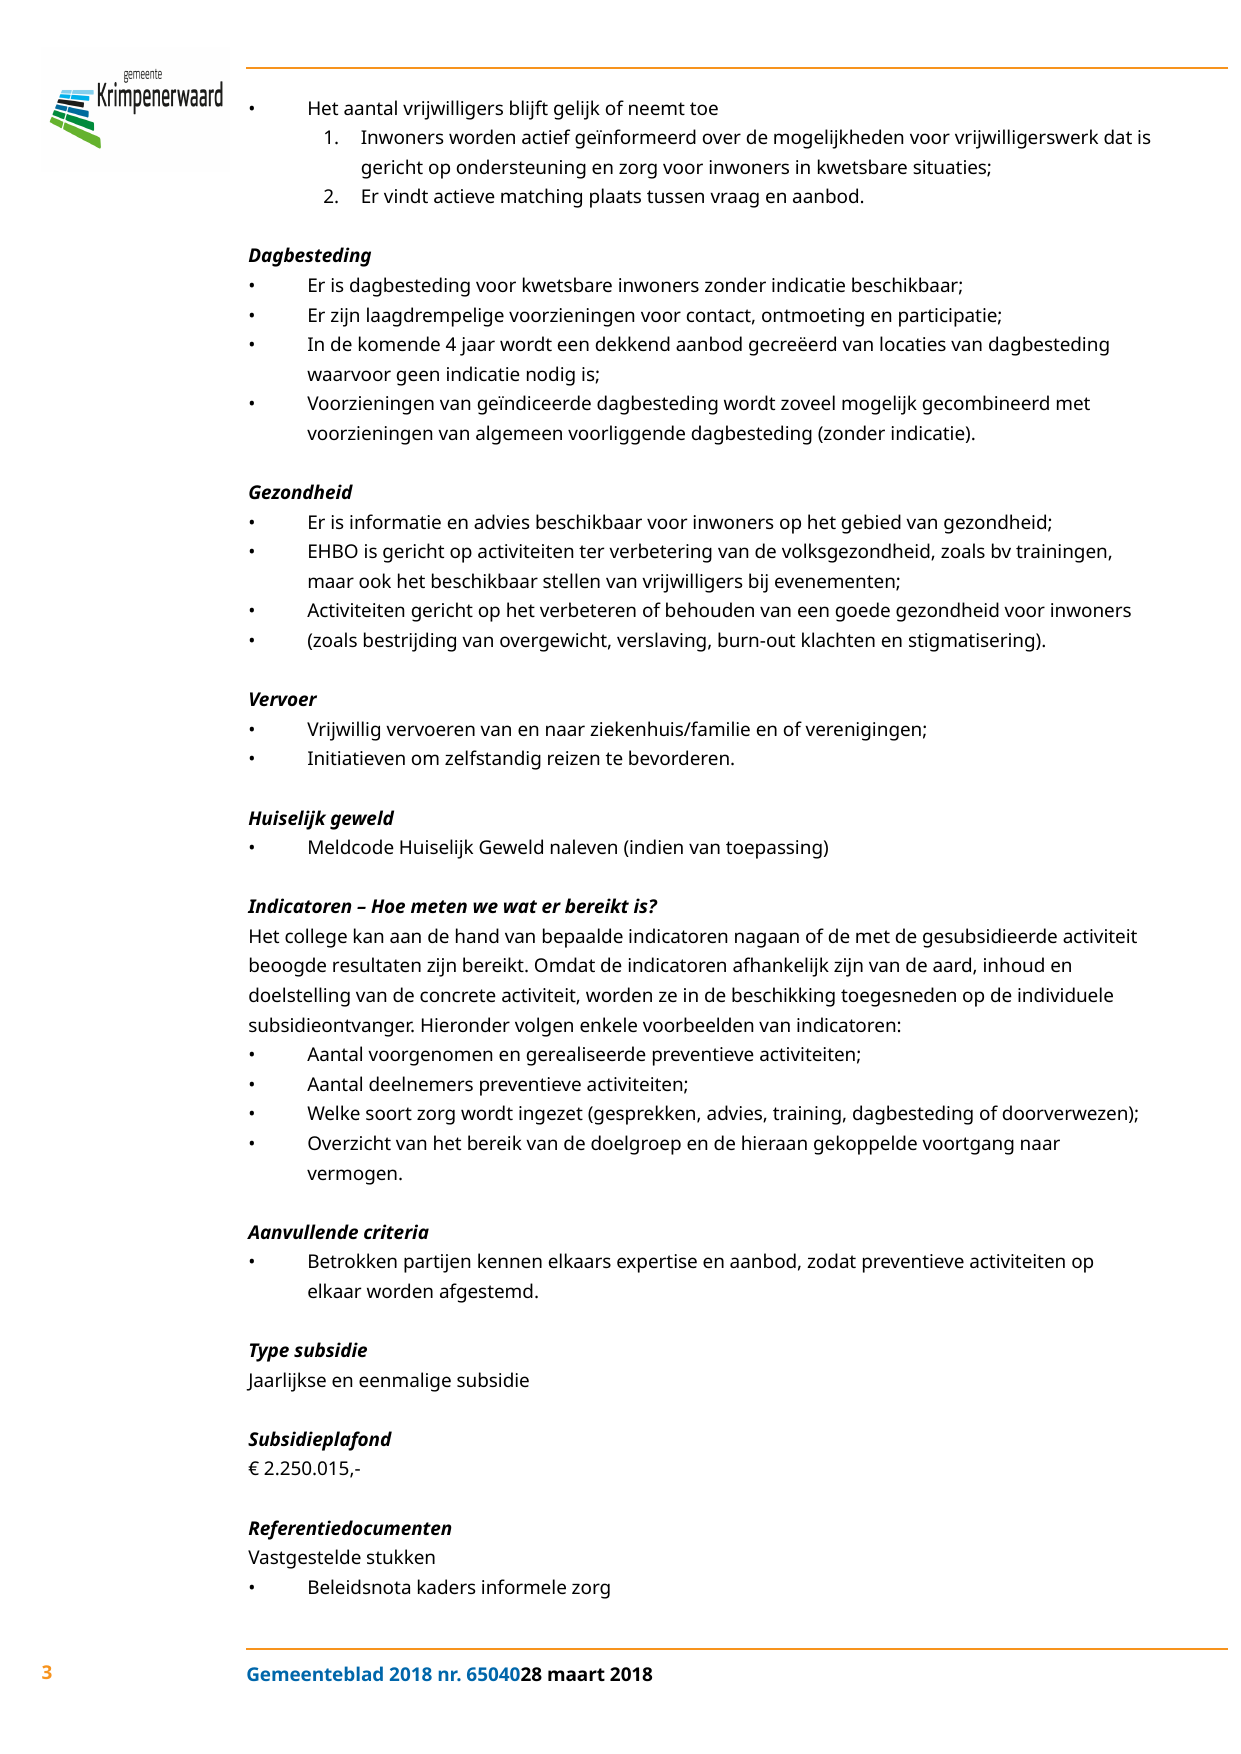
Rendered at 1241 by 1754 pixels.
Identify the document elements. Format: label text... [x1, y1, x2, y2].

list Aantal deelnemers preventieve activiteiten; [248, 1071, 1152, 1097]
text Vervoer [248, 686, 1152, 712]
list Meldcode Huiselijk Geweld naleven (indien van toepassing) [248, 834, 1152, 860]
list Overzicht van het bereik van de doelgroep en de hieraan gekoppelde voortgang naar vermogen. [248, 1130, 1152, 1186]
text Dagbesteding [248, 243, 1152, 268]
list Inwoners worden actief geïnformeerd over de mogelijkheden voor vrijwilligerswerk dat is gericht op ondersteuning en zorg voor inwoners in kwetsbare situaties; [323, 124, 1152, 180]
list Betrokken partijen kennen elkaars expertise en aanbod, zodat preventieve activiteiten op elkaar worden afgestemd. [248, 1248, 1152, 1304]
list In de komende 4 jaar wordt een dekkend aanbod gecreëerd van locaties van dagbesteding waarvoor geen indicatie nodig is; [248, 331, 1152, 387]
text Aanvullende criteria [248, 1219, 1152, 1245]
list Welke soort zorg wordt ingezet (gesprekken, advies, training, dagbesteding of doorverwezen); [248, 1101, 1152, 1126]
list Aantal voorgenomen en gerealiseerde preventieve activiteiten; [248, 1041, 1152, 1067]
text Subsidieplafond [248, 1426, 1152, 1452]
list Het aantal vrijwilligers blijft gelijk of neemt toe [248, 95, 1152, 121]
list Beleidsnota kaders informele zorg [248, 1574, 1152, 1600]
text € 2.250.015,- [248, 1456, 1152, 1481]
text Type subsidie [248, 1337, 1152, 1363]
list EHBO is gericht op activiteiten ter verbetering van de volksgezondheid, zoals bv trainingen, maar ook het beschikbaar stellen van vrijwilligers bij evenementen; [248, 538, 1152, 594]
text Referentiedocumenten [248, 1515, 1152, 1541]
text Huiselijk geweld [248, 805, 1152, 831]
text Het college kan aan de hand van bepaalde indicatoren nagaan of de met de gesubsidieerde activiteit beoogde resultaten zijn bereikt. Omdat de indicatoren afhankelijk zijn van de aard, inhoud en doelstelling van de concrete activiteit, worden ze in de beschikking toegesneden op de individuele subsidieontvanger. Hieronder volgen enkele voorbeelden van indicatoren: [248, 923, 1152, 1038]
text Gezondheid [248, 479, 1152, 505]
text Jaarlijkse en eenmalige subsidie [248, 1367, 1152, 1393]
list Er is informatie en advies beschikbaar voor inwoners op het gebied van gezondheid; [248, 509, 1152, 535]
list Activiteiten gericht op het verbeteren of behouden van een goede gezondheid voor inwoners [248, 598, 1152, 623]
list Initiatieven om zelfstandig reizen te bevorderen. [248, 746, 1152, 771]
text Vastgestelde stukken [248, 1544, 1152, 1570]
list Voorzieningen van geïndiceerde dagbesteding wordt zoveel mogelijk gecombineerd met voorzieningen van algemeen voorliggende dagbesteding (zonder indicatie). [248, 391, 1152, 446]
list Er vindt actieve matching plaats tussen vraag en aanbod. [323, 183, 1152, 209]
text Indicatoren – Hoe meten we wat er bereikt is? [248, 893, 1152, 919]
picture [41, 47, 231, 172]
list Er zijn laagdrempelige voorzieningen voor contact, ontmoeting en participatie; [248, 302, 1152, 328]
list Er is dagbesteding voor kwetsbare inwoners zonder indicatie beschikbaar; [248, 272, 1152, 298]
list Vrijwillig vervoeren van en naar ziekenhuis/familie en of verenigingen; [248, 716, 1152, 742]
list (zoals bestrijding van overgewicht, verslaving, burn-out klachten en stigmatisering). [248, 627, 1152, 653]
